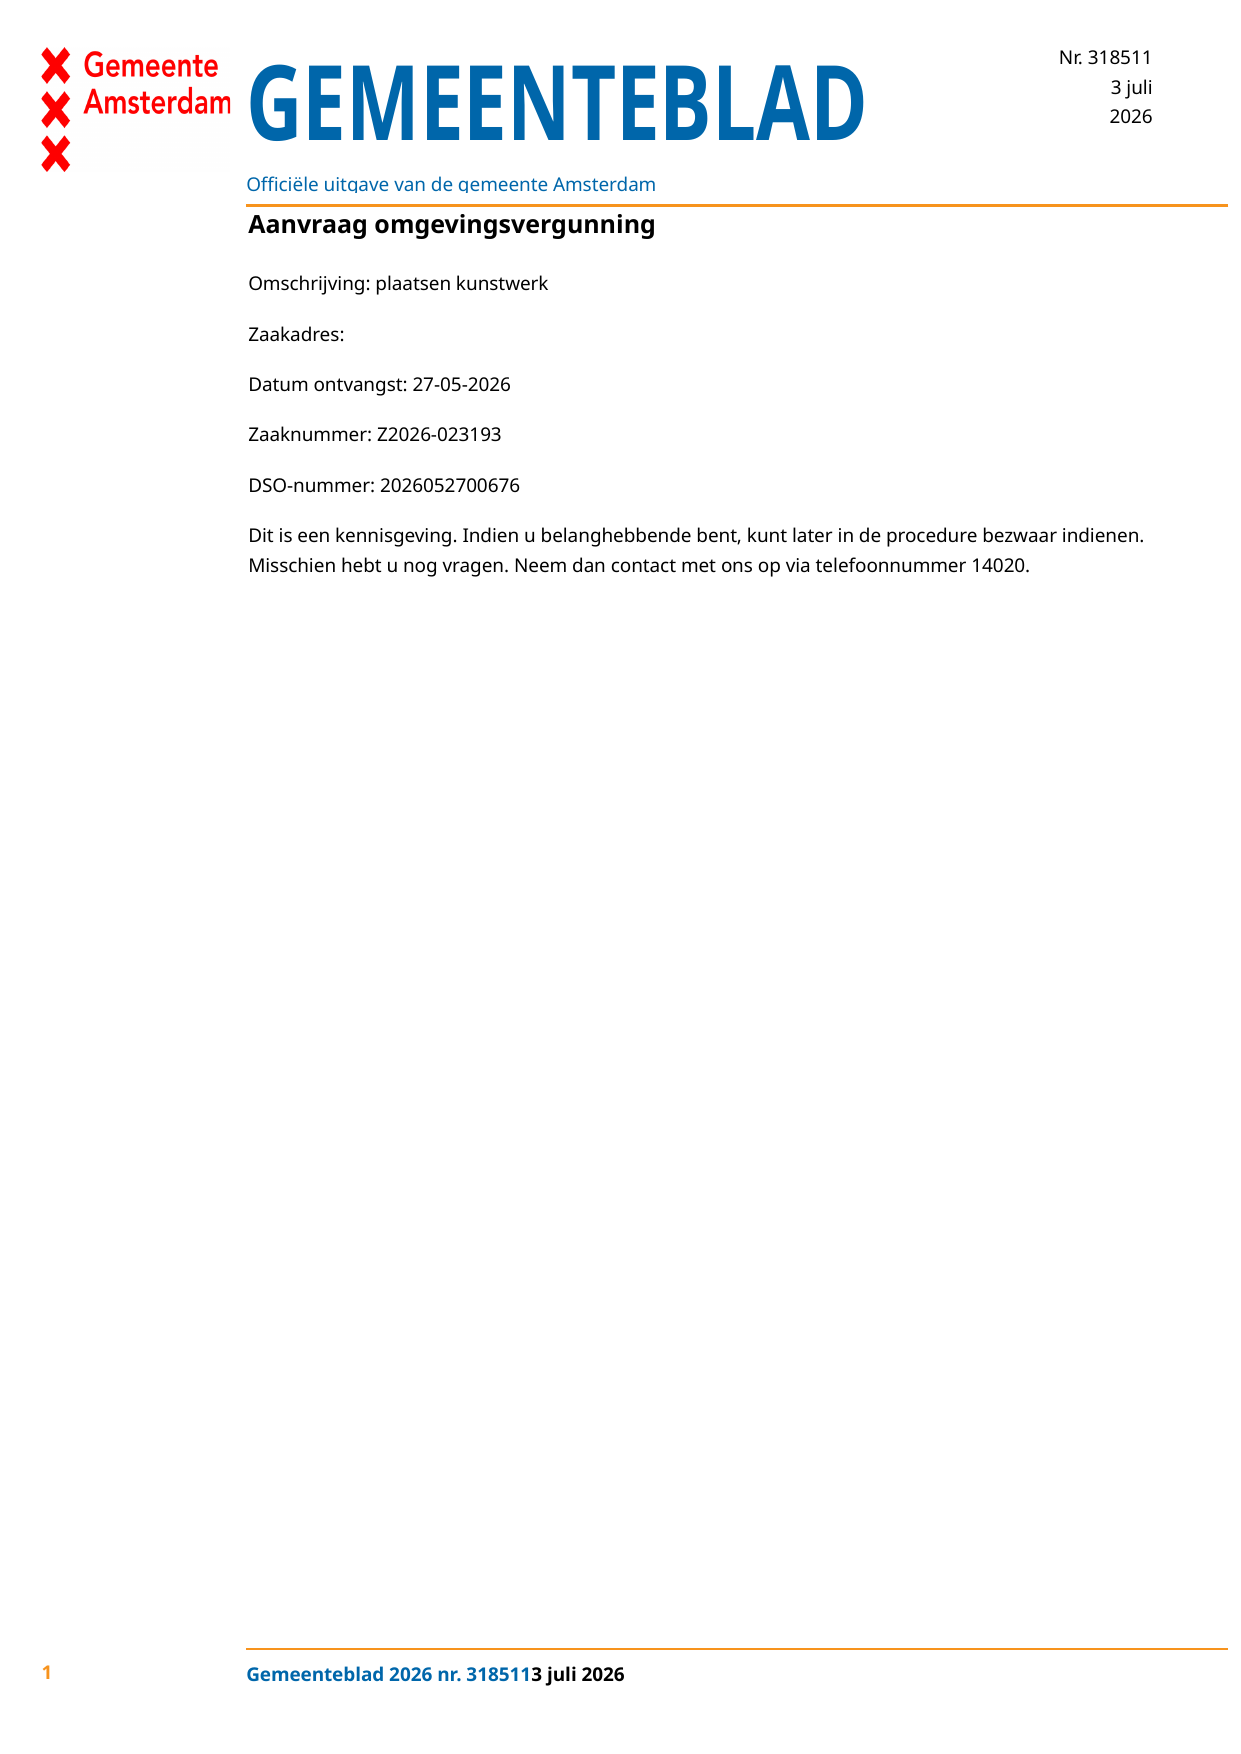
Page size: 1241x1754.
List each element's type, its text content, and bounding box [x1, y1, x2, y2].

picture [41, 47, 231, 172]
text Zaaknummer: Z2026-023193 [248, 422, 1152, 447]
text Dit is een kennisgeving. Indien u belanghebbende bent, kunt later in de procedure bezwaar indienen. Misschien hebt u nog vragen. Neem dan contact met ons op via telefoonnummer 14020. [248, 522, 1152, 578]
text Zaakadres: [248, 321, 1152, 346]
text Datum ontvangst: 27-05-2026 [248, 371, 1152, 397]
text Omschrijving: plaatsen kunstwerk [248, 270, 1152, 296]
text Aanvraag omgevingsvergunning [248, 207, 1152, 241]
text DSO-nummer: 2026052700676 [248, 472, 1152, 498]
